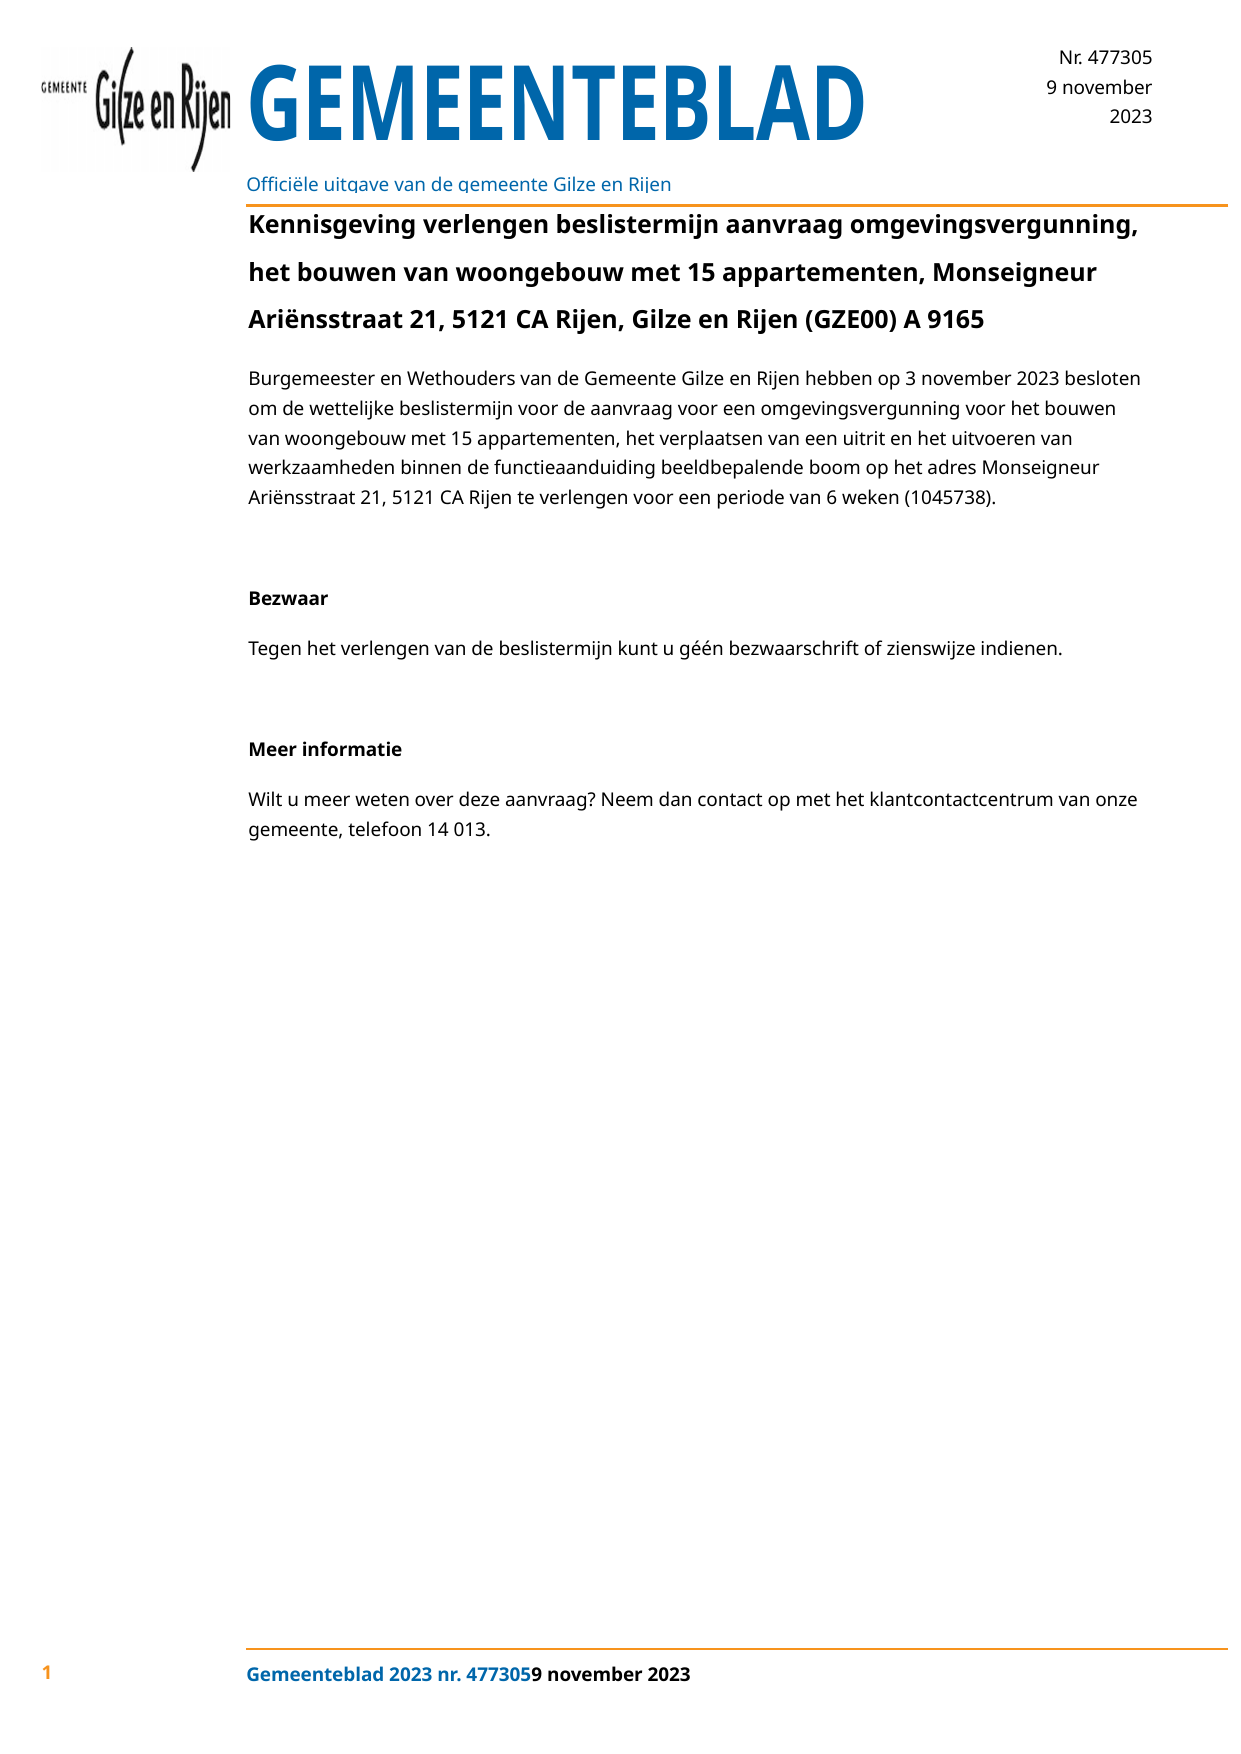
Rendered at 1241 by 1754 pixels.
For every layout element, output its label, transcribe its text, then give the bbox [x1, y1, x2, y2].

text Bezwaar [248, 585, 1152, 610]
text Tegen het verlengen van de beslistermijn kunt u géén bezwaarschrift of zienswijze indienen. [248, 635, 1152, 661]
text Wilt u meer weten over deze aanvraag? Neem dan contact op met het klantcontactcentrum van onze gemeente, telefoon 14 013. [248, 786, 1152, 842]
text Meer informatie [248, 736, 1152, 762]
text Kennisgeving verlengen beslistermijn aanvraag omgevingsvergunning, het bouwen van woongebouw met 15 appartementen, Monseigneur Ariënsstraat 21, 5121 CA Rijen, Gilze en Rijen (GZE00) A 9165 [248, 207, 1152, 336]
text Burgemeester en Wethouders van de Gemeente Gilze en Rijen hebben op 3 november 2023 besloten om de wettelijke beslistermijn voor de aanvraag voor een omgevingsvergunning voor het bouwen van woongebouw met 15 appartementen, het verplaatsen van een uitrit en het uitvoeren van werkzaamheden binnen de functieaanduiding beeldbepalende boom op het adres Monseigneur Ariënsstraat 21, 5121 CA Rijen te verlengen voor een periode van 6 weken (1045738). [248, 366, 1152, 509]
picture [41, 47, 231, 172]
